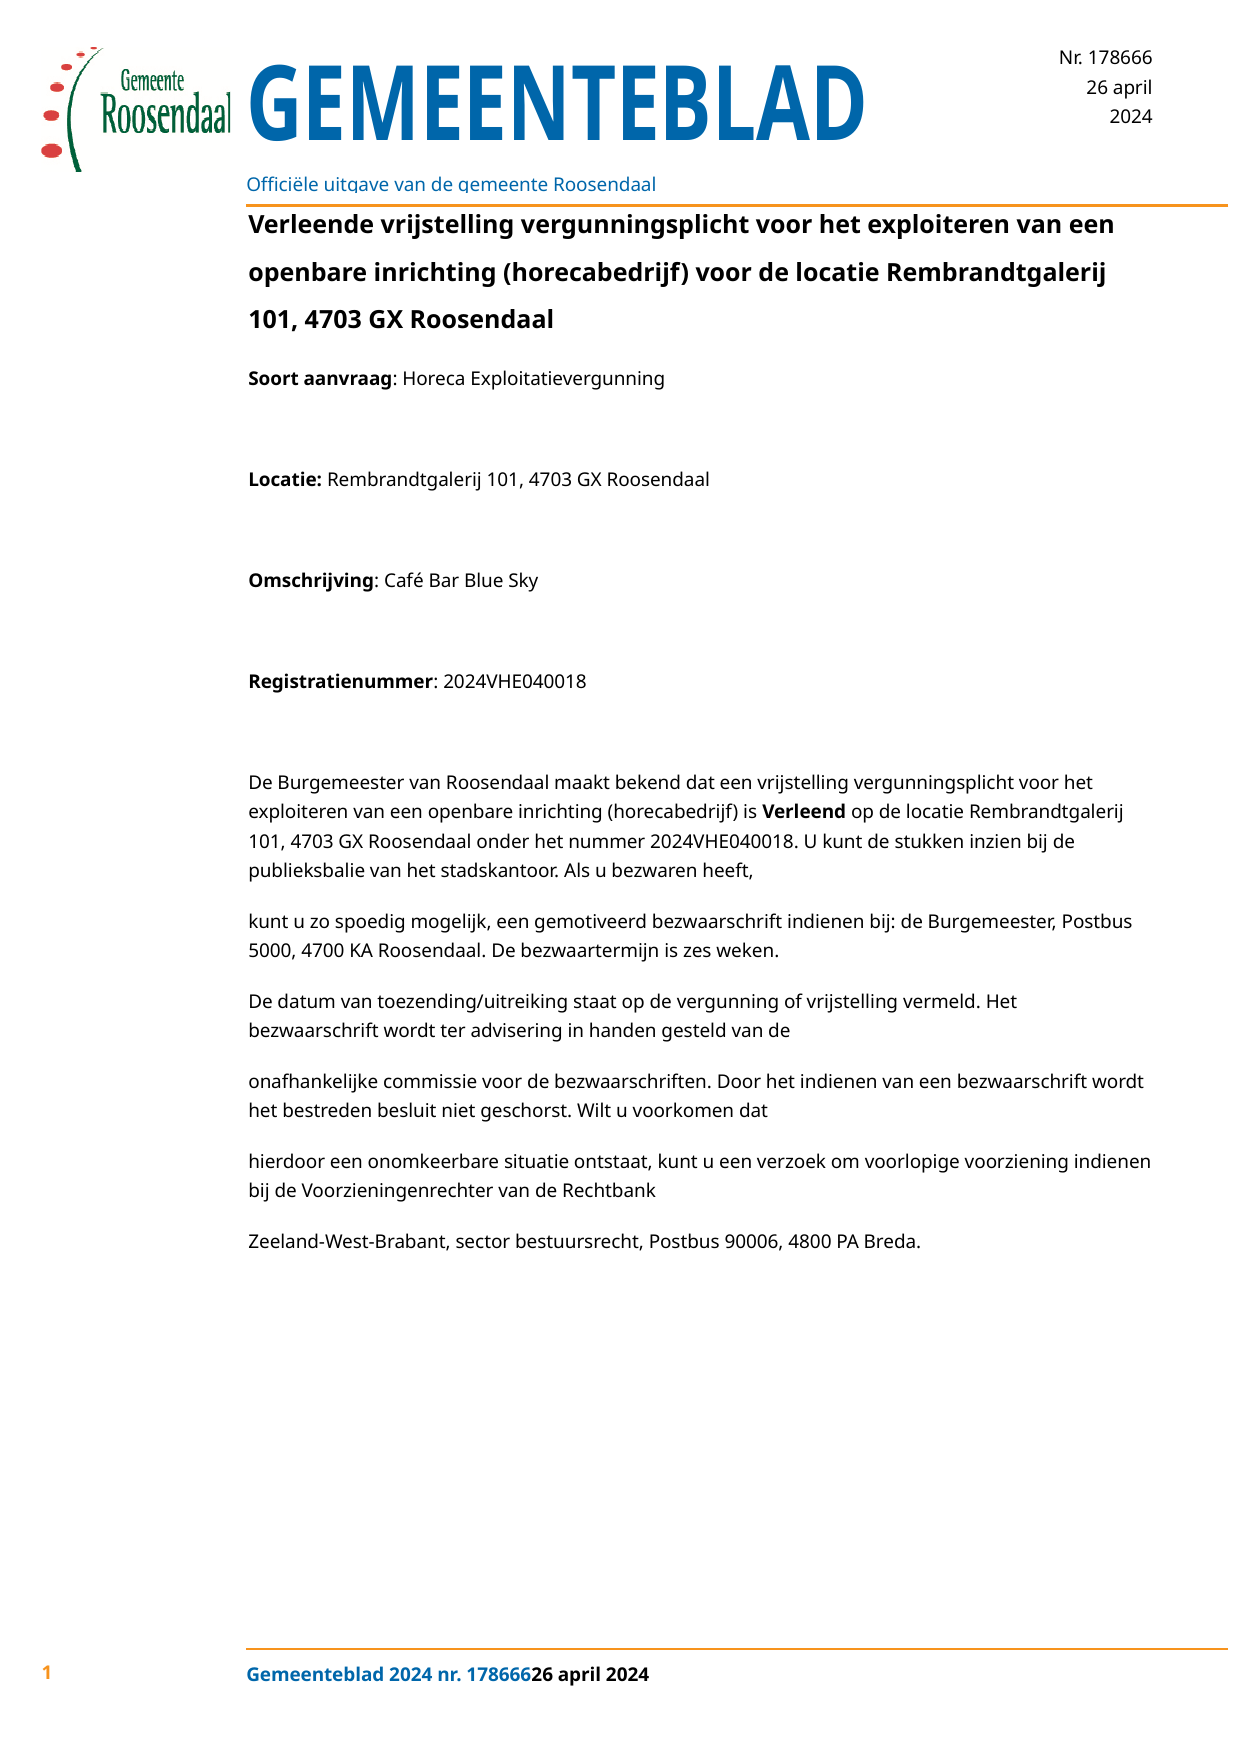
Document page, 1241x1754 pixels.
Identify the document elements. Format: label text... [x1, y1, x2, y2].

text hierdoor een onomkeerbare situatie ontstaat, kunt u een verzoek om voorlopige voorziening indienen bij de Voorzieningenrechter van de Rechtbank [248, 1148, 1152, 1203]
text onafhankelijke commissie voor de bezwaarschriften. Door het indienen van een bezwaarschrift wordt het bestreden besluit niet geschorst. Wilt u voorkomen dat [248, 1068, 1152, 1123]
text Locatie: Rembrandtgalerij 101, 4703 GX Roosendaal [248, 466, 1152, 492]
text Registratienummer: 2024VHE040018 [248, 668, 1152, 694]
text Zeeland-West-Brabant, sector bestuursrecht, Postbus 90006, 4800 PA Breda. [248, 1228, 1152, 1254]
picture [41, 47, 231, 172]
text Soort aanvraag: Horeca Exploitatievergunning [248, 366, 1152, 391]
text De datum van toezending/uitreiking staat op de vergunning of vrijstelling vermeld. Het bezwaarschrift wordt ter advisering in handen gesteld van de [248, 988, 1152, 1043]
text De Burgemeester van Roosendaal maakt bekend dat een vrijstelling vergunningsplicht voor het exploiteren van een openbare inrichting (horecabedrijf) is Verleend op de locatie Rembrandtgalerij 101, 4703 GX Roosendaal onder het nummer 2024VHE040018. U kunt de stukken inzien bij de publieksbalie van het stadskantoor. Als u bezwaren heeft, [248, 769, 1152, 883]
text Verleende vrijstelling vergunningsplicht voor het exploiteren van een openbare inrichting (horecabedrijf) voor de locatie Rembrandtgalerij 101, 4703 GX Roosendaal [248, 207, 1152, 336]
text Omschrijving: Café Bar Blue Sky [248, 567, 1152, 593]
text kunt u zo spoedig mogelijk, een gemotiveerd bezwaarschrift indienen bij: de Burgemeester, Postbus 5000, 4700 KA Roosendaal. De bezwaartermijn is zes weken. [248, 908, 1152, 963]
